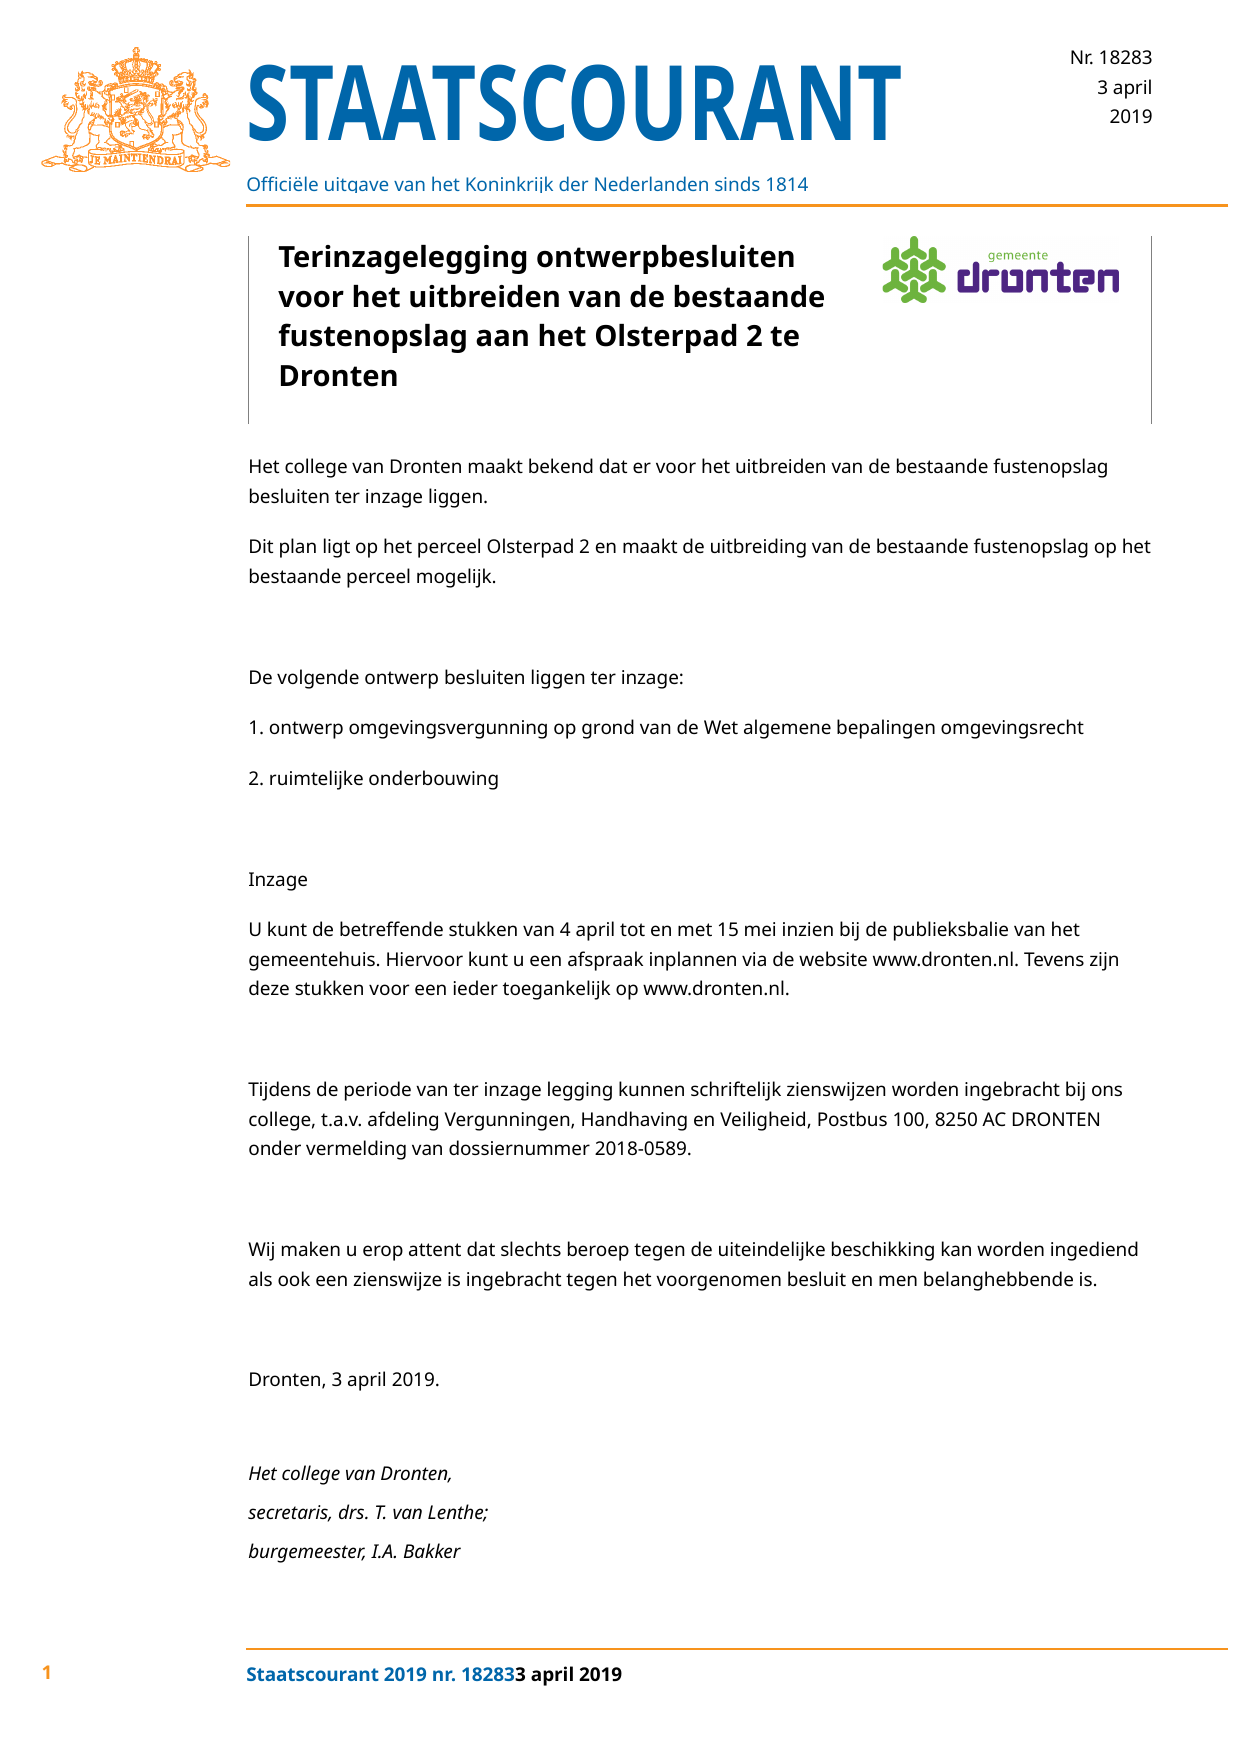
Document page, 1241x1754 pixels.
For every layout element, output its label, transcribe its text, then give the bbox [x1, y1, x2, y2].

text secretaris, drs. T. van Lenthe; [248, 1499, 1152, 1525]
text burgemeester, I.A. Bakker [248, 1539, 1152, 1564]
picture [41, 47, 231, 172]
text De volgende ontwerp besluiten liggen ter inzage: [248, 664, 1152, 690]
text Dit plan ligt op het perceel Olsterpad 2 en maakt de uitbreiding van de bestaande fustenopslag op het bestaande perceel mogelijk. [248, 534, 1152, 589]
text Het college van Dronten maakt bekend dat er voor het uitbreiden van de bestaande fustenopslag besluiten ter inzage liggen. [248, 454, 1152, 509]
table_header [850, 236, 882, 302]
picture [882, 236, 1119, 303]
table_header Terinzagelegging ontwerpbesluiten voor het uitbreiden van de bestaande fustenopslag aan het Olsterpad 2 te Dronten [249, 236, 850, 424]
text U kunt de betreffende stukken van 4 april tot en met 15 mei inzien bij de publieksbalie van het gemeentehuis. Hiervoor kunt u een afspraak inplannen via de website www.dronten.nl. Tevens zijn deze stukken voor een ieder toegankelijk op www.dronten.nl. [248, 916, 1152, 1001]
text Wij maken u erop attent dat slechts beroep tegen de uiteindelijke beschikking kan worden ingediend als ook een zienswijze is ingebracht tegen het voorgenomen besluit en men belanghebbende is. [248, 1236, 1152, 1291]
text Tijdens de periode van ter inzage legging kunnen schriftelijk zienswijzen worden ingebracht bij ons college, t.a.v. afdeling Vergunningen, Handhaving en Veiligheid, Postbus 100, 8250 AC DRONTEN onder vermelding van dossiernummer 2018-0589. [248, 1076, 1152, 1161]
text Het college van Dronten, [248, 1460, 1152, 1486]
text Dronten, 3 april 2019. [248, 1367, 1152, 1392]
text Inzage [248, 866, 1152, 891]
table_header [1119, 236, 1151, 302]
text 1. ontwerp omgevingsvergunning op grond van de Wet algemene bepalingen omgevingsrecht [248, 714, 1152, 740]
table_header [850, 303, 1151, 424]
text 2. ruimtelijke onderbouwing [248, 765, 1152, 791]
